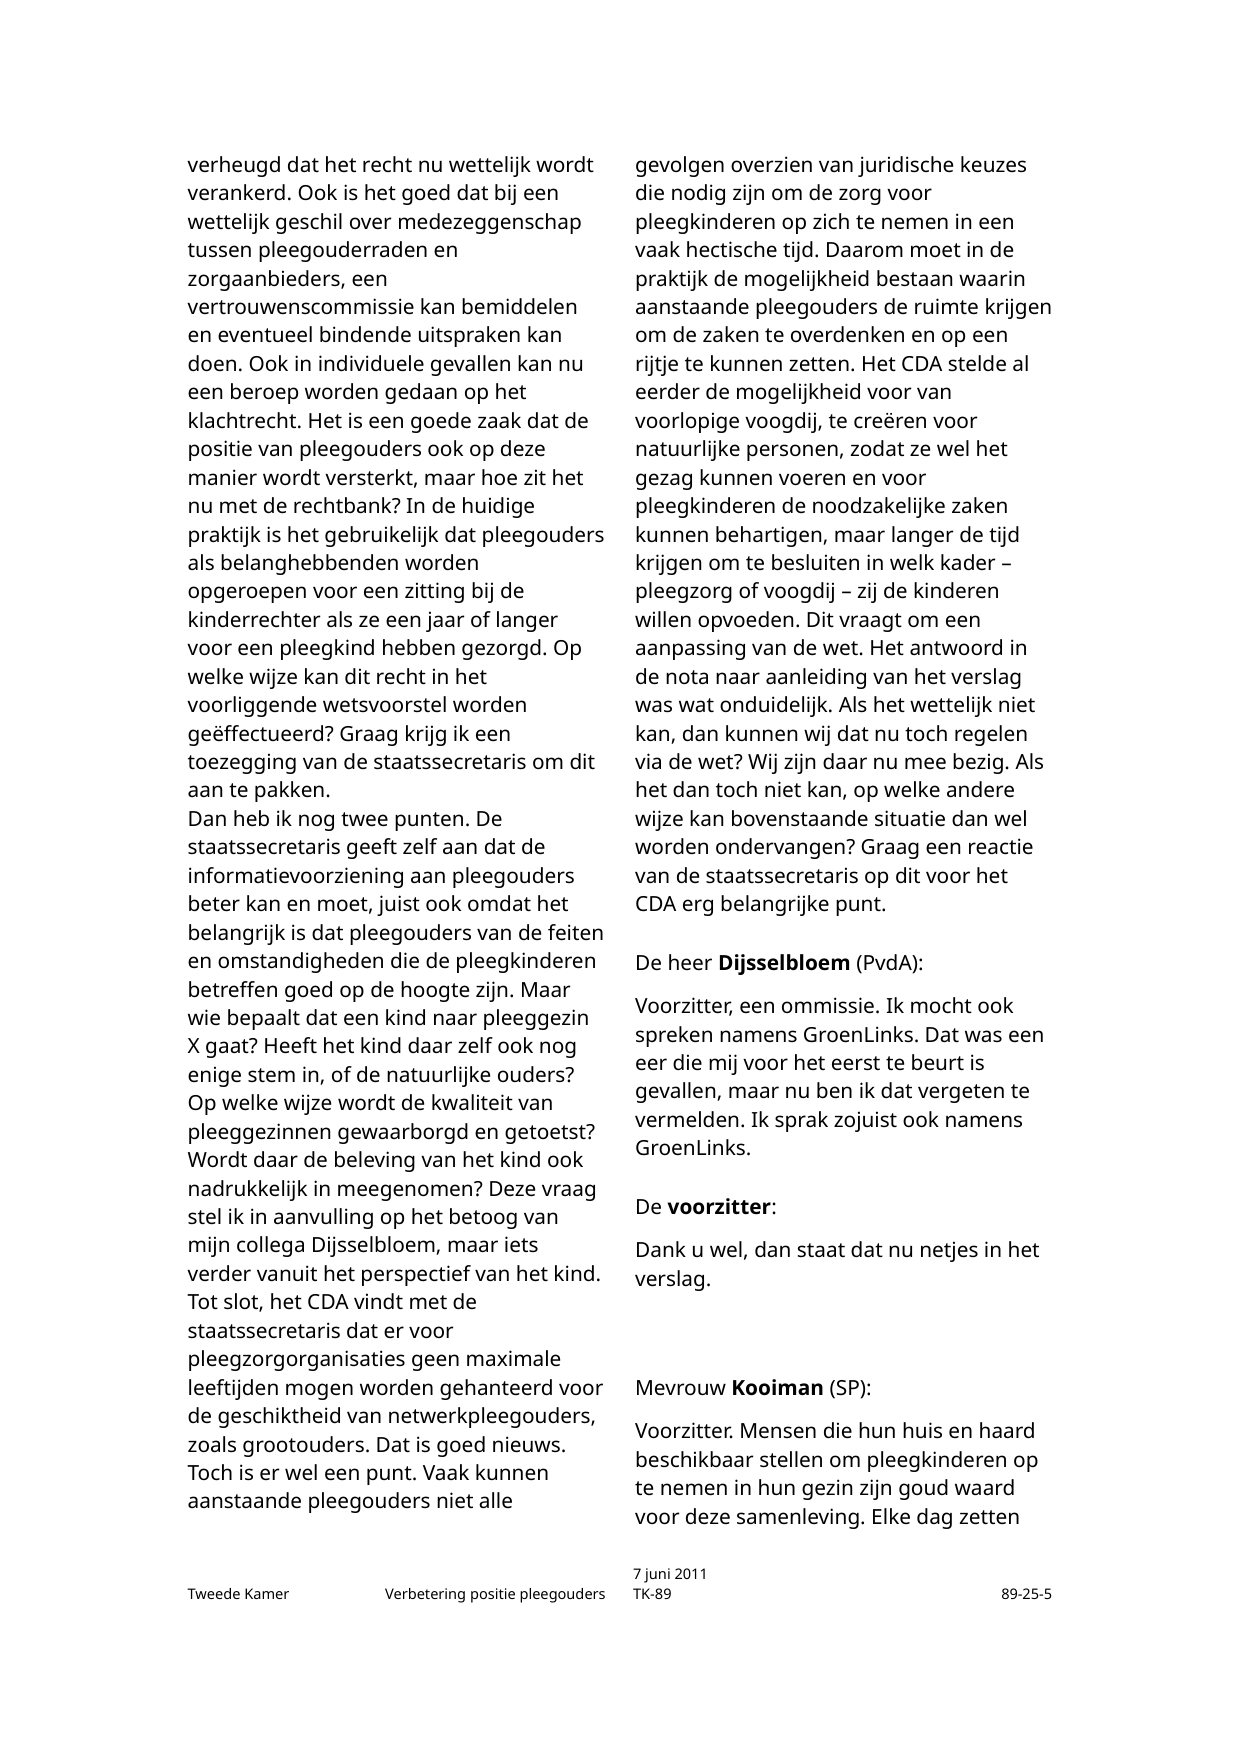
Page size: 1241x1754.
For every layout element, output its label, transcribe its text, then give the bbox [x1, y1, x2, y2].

text  [635, 1322, 1053, 1351]
text Dank u wel, dan staat dat nu netjes in het verslag. [635, 1235, 1053, 1292]
text Voorzitter, een ommissie. Ik mocht ook spreken namens GroenLinks. Dat was een eer die mij voor het eerst te beurt is gevallen, maar nu ben ik dat vergeten te vermelden. Ik sprak zojuist ook namens GroenLinks. [635, 991, 1053, 1162]
text De heer Dijsselbloem (PvdA): [635, 948, 1053, 976]
text De voorzitter: [635, 1192, 1053, 1220]
text verheugd dat het recht nu wettelijk wordt verankerd. Ook is het goed dat bij een wettelijk geschil over medezeggenschap tussen pleegouderraden en zorgaanbieders, een vertrouwenscommissie kan bemiddelen en eventueel bindende uitspraken kan doen. Ook in individuele gevallen kan nu een beroep worden gedaan op het klachtrecht. Het is een goede zaak dat de positie van pleegouders ook op deze manier wordt versterkt, maar hoe zit het nu met de rechtbank? In de huidige praktijk is het gebruikelijk dat pleegouders als belanghebbenden worden opgeroepen voor een zitting bij de kinderrechter als ze een jaar of langer voor een pleegkind hebben gezorgd. Op welke wijze kan dit recht in het voorliggende wetsvoorstel worden geëffectueerd? Graag krijg ik een toezegging van de staatssecretaris om dit aan te pakken. [187, 150, 605, 804]
text Mevrouw Kooiman (SP): [635, 1373, 1053, 1402]
text Voorzitter. Mensen die hun huis en haard beschikbaar stellen om pleegkinderen op te nemen in hun gezin zijn goud waard voor deze samenleving. Elke dag zetten [635, 1417, 1053, 1530]
text gevolgen overzien van juridische keuzes die nodig zijn om de zorg voor pleegkinderen op zich te nemen in een vaak hectische tijd. Daarom moet in de praktijk de mogelijkheid bestaan waarin aanstaande pleegouders de ruimte krijgen om de zaken te overdenken en op een rijtje te kunnen zetten. Het CDA stelde al eerder de mogelijkheid voor van voorlopige voogdij, te creëren voor natuurlijke personen, zodat ze wel het gezag kunnen voeren en voor pleegkinderen de noodzakelijke zaken kunnen behartigen, maar langer de tijd krijgen om te besluiten in welk kader – pleegzorg of voogdij – zij de kinderen willen opvoeden. Dit vraagt om een aanpassing van de wet. Het antwoord in de nota naar aanleiding van het verslag was wat onduidelijk. Als het wettelijk niet kan, dan kunnen wij dat nu toch regelen via de wet? Wij zijn daar nu mee bezig. Als het dan toch niet kan, op welke andere wijze kan bovenstaande situatie dan wel worden ondervangen? Graag een reactie van de staatssecretaris op dit voor het CDA erg belangrijke punt. [635, 150, 1053, 918]
text Dan heb ik nog twee punten. De staatssecretaris geeft zelf aan dat de informatievoorziening aan pleegouders beter kan en moet, juist ook omdat het belangrijk is dat pleegouders van de feiten en omstandigheden die de pleegkinderen betreffen goed op de hoogte zijn. Maar wie bepaalt dat een kind naar pleeggezin X gaat? Heeft het kind daar zelf ook nog enige stem in, of de natuurlijke ouders? Op welke wijze wordt de kwaliteit van pleeggezinnen gewaarborgd en getoetst? Wordt daar de beleving van het kind ook nadrukkelijk in meegenomen? Deze vraag stel ik in aanvulling op het betoog van mijn collega Dijsselbloem, maar iets verder vanuit het perspectief van het kind. [187, 804, 605, 1287]
text Tot slot, het CDA vindt met de staatssecretaris dat er voor pleegzorgorganisaties geen maximale leeftijden mogen worden gehanteerd voor de geschiktheid van netwerkpleegouders, zoals grootouders. Dat is goed nieuws. Toch is er wel een punt. Vaak kunnen aanstaande pleegouders niet alle [187, 1287, 605, 1515]
